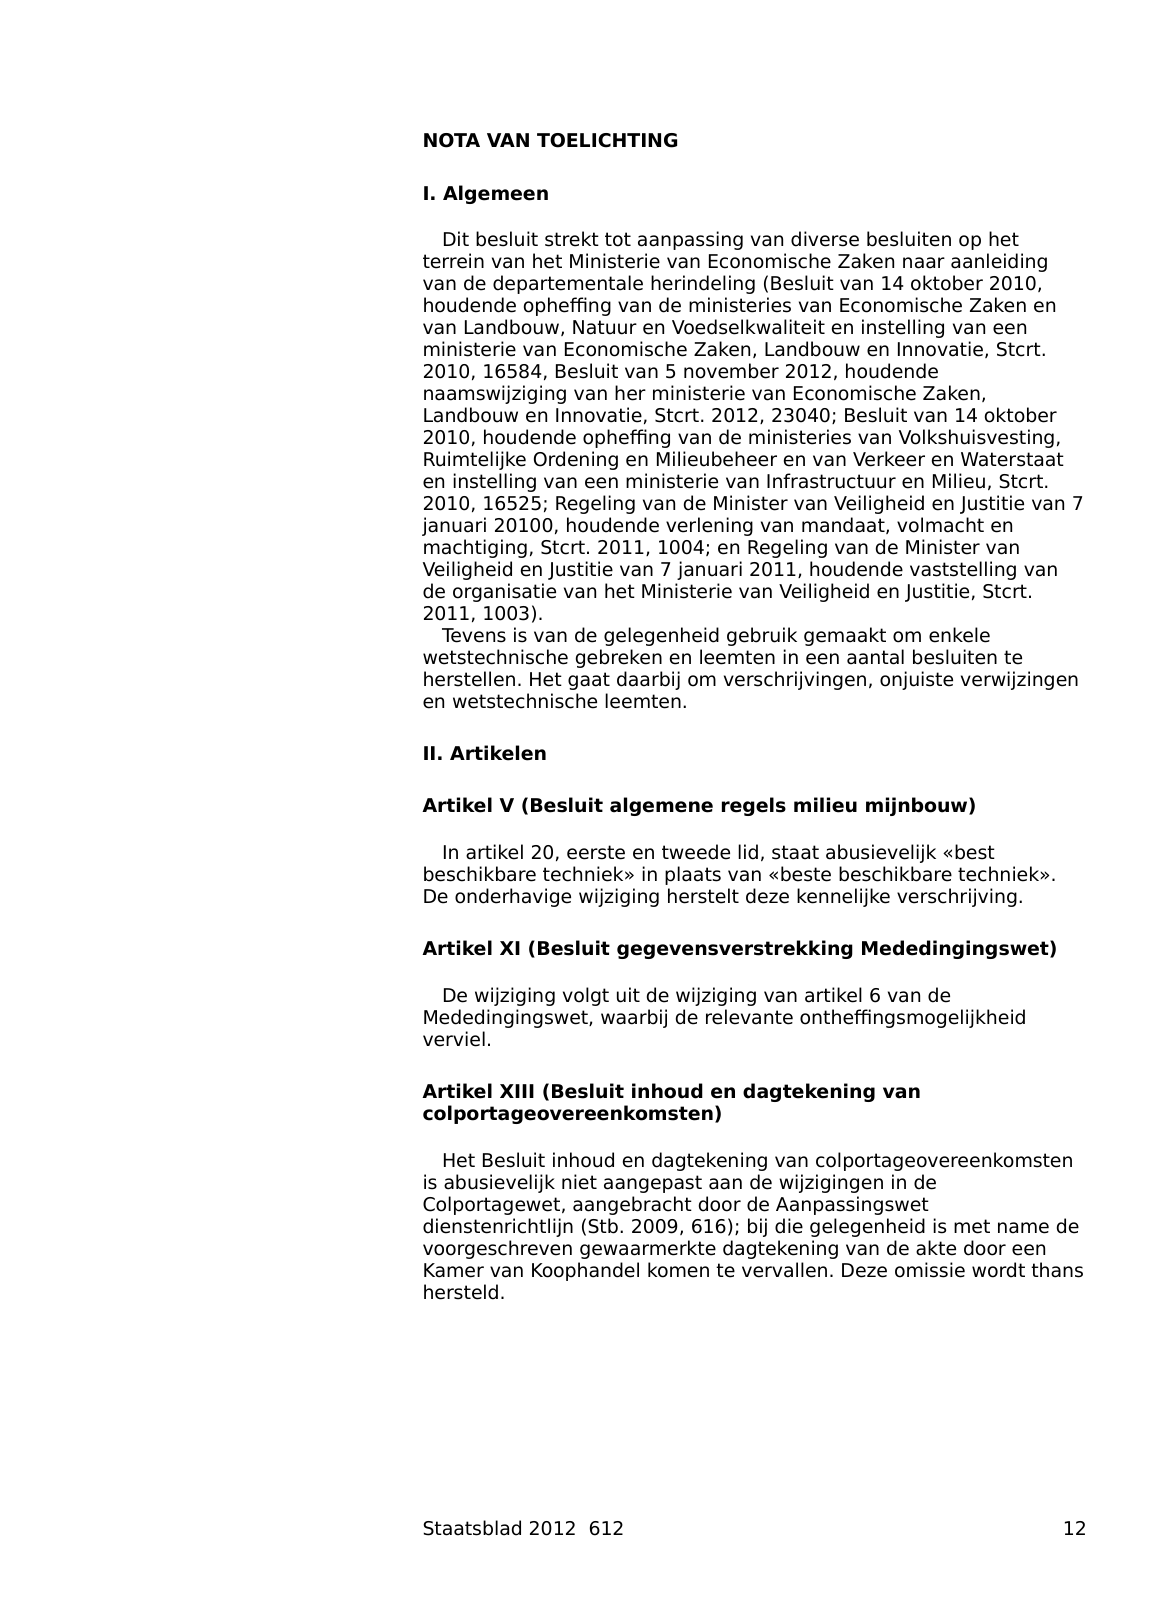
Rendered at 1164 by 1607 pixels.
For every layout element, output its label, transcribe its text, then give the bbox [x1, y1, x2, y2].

subtitle Artikel XIII (Besluit inhoud en dagtekening van colportageovereenkomsten) [422, 1081, 1087, 1125]
subtitle I. Algemeen [422, 182, 1087, 204]
text Dit besluit strekt tot aanpassing van diverse besluiten op het terrein van het Ministerie van Economische Zaken naar aanleiding van de departementale herindeling (Besluit van 14 oktober 2010, houdende opheffing van de ministeries van Economische Zaken en van Landbouw, Natuur en Voedselkwaliteit en instelling van een ministerie van Economische Zaken, Landbouw en Innovatie, Stcrt. 2010, 16584, Besluit van 5 november 2012, houdende naamswijziging van her ministerie van Economische Zaken, Landbouw en Innovatie, Stcrt. 2012, 23040; Besluit van 14 oktober 2010, houdende opheffing van de ministeries van Volkshuisvesting, Ruimtelijke Ordening en Milieubeheer en van Verkeer en Waterstaat en instelling van een ministerie van Infrastructuur en Milieu, Stcrt. 2010, 16525; Regeling van de Minister van Veiligheid en Justitie van 7 januari 20100, houdende verlening van mandaat, volmacht en machtiging, Stcrt. 2011, 1004; en Regeling van de Minister van Veiligheid en Justitie van 7 januari 2011, houdende vaststelling van de organisatie van het Ministerie van Veiligheid en Justitie, Stcrt. 2011, 1003). [422, 229, 1087, 625]
text Het Besluit inhoud en dagtekening van colportageovereenkomsten is abusievelijk niet aangepast aan de wijzigingen in de Colportagewet, aangebracht door de Aanpassingswet dienstenrichtlijn (Stb. 2009, 616); bij die gelegenheid is met name de voorgeschreven gewaarmerkte dagtekening van de akte door een Kamer van Koophandel komen te vervallen. Deze omissie wordt thans hersteld. [422, 1150, 1087, 1303]
text De wijziging volgt uit de wijziging van artikel 6 van de Mededingingswet, waarbij de relevante ontheffingsmogelijkheid verviel. [422, 985, 1087, 1051]
subtitle Artikel XI (Besluit gegevensverstrekking Mededingingswet) [422, 938, 1087, 960]
text Tevens is van de gelegenheid gebruik gemaakt om enkele wetstechnische gebreken en leemten in een aantal besluiten te herstellen. Het gaat daarbij om verschrijvingen, onjuiste verwijzingen en wetstechnische leemten. [422, 625, 1087, 713]
text In artikel 20, eerste en tweede lid, staat abusievelijk «best beschikbare techniek» in plaats van «beste beschikbare techniek». De onderhavige wijziging herstelt deze kennelijke verschrijving. [422, 842, 1087, 908]
subtitle II. Artikelen [422, 743, 1087, 765]
subtitle NOTA VAN TOELICHTING [422, 130, 1087, 152]
subtitle Artikel V (Besluit algemene regels milieu mijnbouw) [422, 795, 1087, 817]
